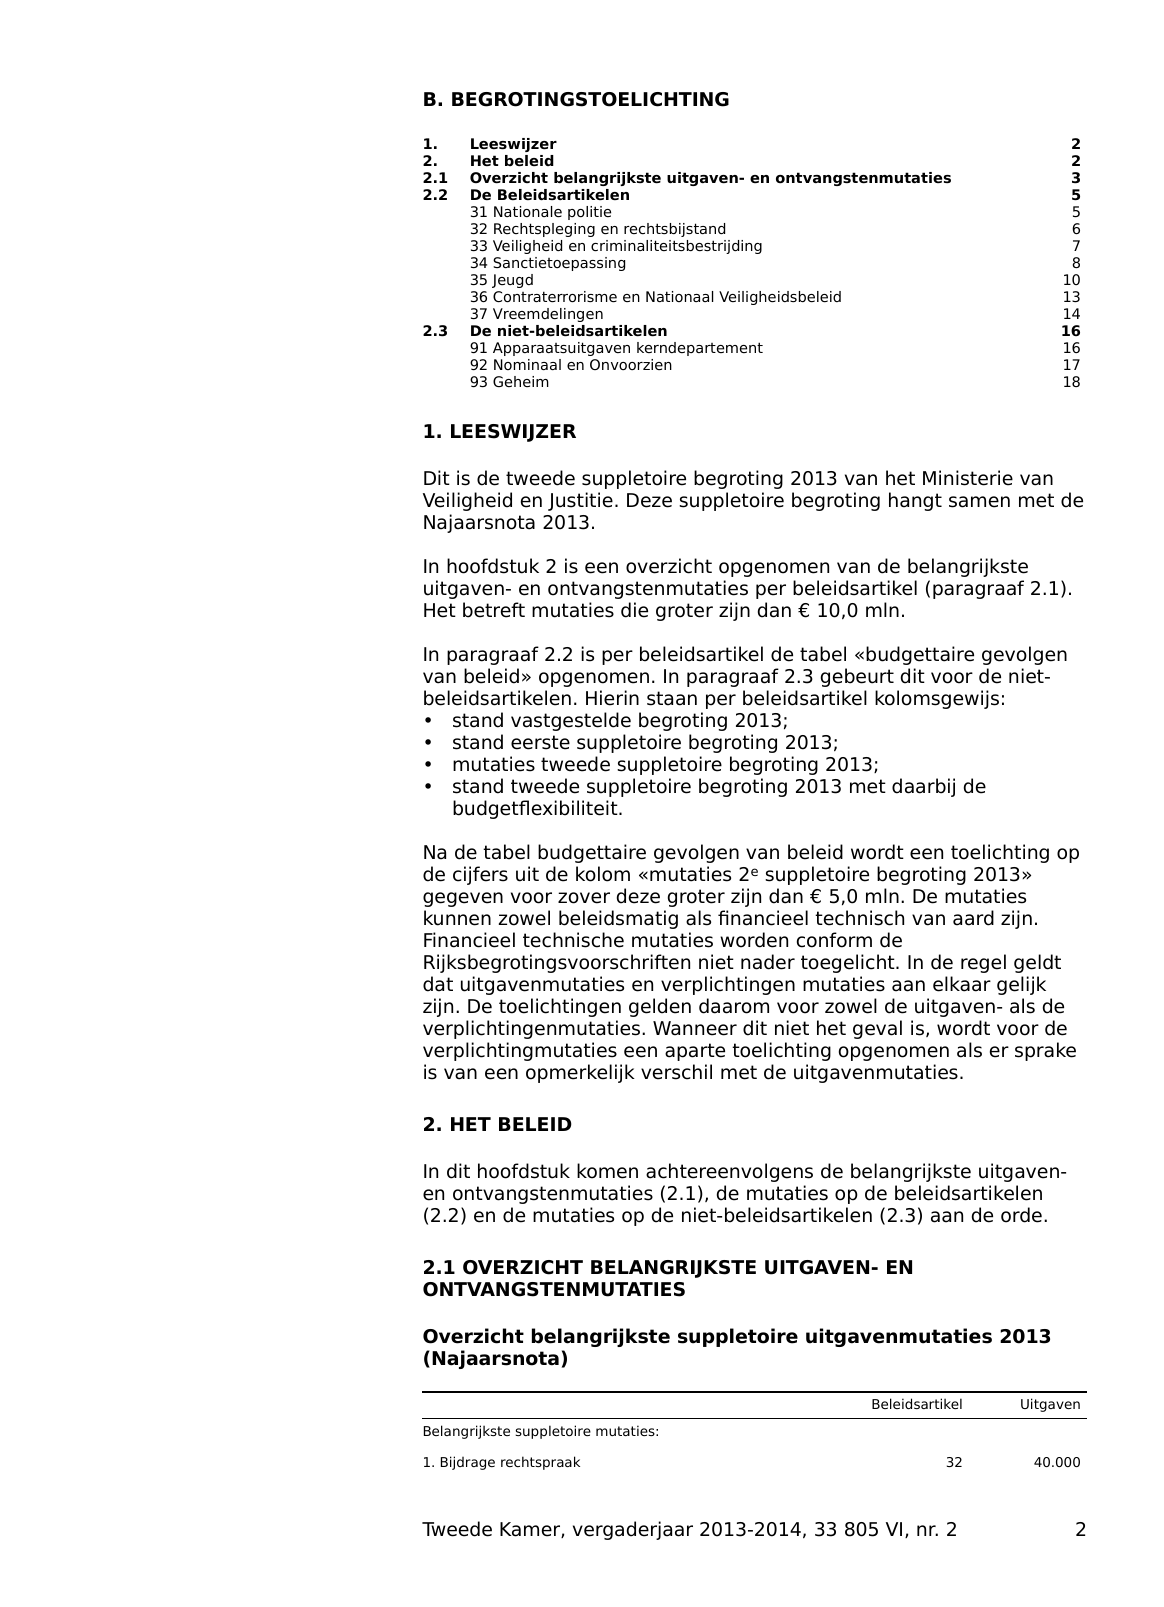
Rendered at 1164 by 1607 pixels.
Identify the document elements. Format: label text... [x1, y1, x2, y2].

table_cell 2.1 [422, 170, 463, 187]
table_cell [422, 1439, 850, 1455]
table_header 2 [1013, 136, 1087, 153]
table_cell [422, 374, 463, 391]
subtitle 1. LEESWIJZER [422, 421, 1087, 443]
table_cell 5 [1013, 187, 1087, 204]
subtitle 2. HET BELEID [422, 1114, 1087, 1136]
table_cell 36 Contraterrorisme en Nationaal Veiligheidsbeleid [464, 289, 1013, 306]
table_cell 40.000 [969, 1455, 1087, 1471]
table_cell [969, 1439, 1087, 1455]
table_cell [422, 357, 463, 374]
table_cell [422, 221, 463, 238]
table_cell 3 [1013, 170, 1087, 187]
table_cell 32 Rechtspleging en rechtsbijstand [464, 221, 1013, 238]
subtitle Overzicht belangrijkste suppletoire uitgavenmutaties 2013 (Najaarsnota) [422, 1326, 1087, 1369]
table_cell De Beleidsartikelen [464, 187, 1013, 204]
table_cell 14 [1013, 306, 1087, 323]
table_header 1. [422, 136, 463, 153]
table_cell 13 [1013, 289, 1087, 306]
table_cell [850, 1439, 968, 1455]
table_cell 10 [1013, 272, 1087, 289]
subtitle 2.1 OVERZICHT BELANGRIJKSTE UITGAVEN- EN ONTVANGSTENMUTATIES [422, 1257, 1087, 1301]
table_cell 6 [1013, 221, 1087, 238]
table_cell [422, 238, 463, 255]
table_cell 2. [422, 153, 463, 170]
table_cell 32 [850, 1455, 968, 1471]
table_cell 34 Sanctietoepassing [464, 255, 1013, 272]
table_cell [850, 1419, 968, 1439]
table_cell [422, 340, 463, 357]
text In paragraaf 2.2 is per beleidsartikel de tabel «budgettaire gevolgen van beleid» opgenomen. In paragraaf 2.3 gebeurt dit voor de niet-beleidsartikelen. Hierin staan per beleidsartikel kolomsgewijs: [422, 644, 1087, 710]
table_cell 92 Nominaal en Onvoorzien [464, 357, 1013, 374]
text • stand eerste suppletoire begroting 2013; [422, 732, 1087, 754]
table_cell De niet-beleidsartikelen [464, 323, 1013, 340]
table_header Beleidsartikel [850, 1393, 968, 1418]
text In hoofdstuk 2 is een overzicht opgenomen van de belangrijkste uitgaven- en ontvangstenmutaties per beleidsartikel (paragraaf 2.1). Het betreft mutaties die groter zijn dan € 10,0 mln. [422, 556, 1087, 622]
text Na de tabel budgettaire gevolgen van beleid wordt een toelichting op de cijfers uit de kolom «mutaties 2e suppletoire begroting 2013» gegeven voor zover deze groter zijn dan € 5,0 mln. De mutaties kunnen zowel beleidsmatig als financieel technisch van aard zijn. Financieel technische mutaties worden conform de Rijksbegrotingsvoorschriften niet nader toegelicht. In de regel geldt dat uitgavenmutaties en verplichtingen mutaties aan elkaar gelijk zijn. De toelichtingen gelden daarom voor zowel de uitgaven- als de verplichtingenmutaties. Wanneer dit niet het geval is, wordt voor de verplichtingmutaties een aparte toelichting opgenomen als er sprake is van een opmerkelijk verschil met de uitgavenmutaties. [422, 842, 1087, 1084]
table_cell 2.2 [422, 187, 463, 204]
table_cell 33 Veiligheid en criminaliteitsbestrijding [464, 238, 1013, 255]
table_cell 16 [1013, 340, 1087, 357]
table_cell [422, 272, 463, 289]
text • stand tweede suppletoire begroting 2013 met daarbij de budgetflexibiliteit. [422, 776, 1087, 820]
table_cell 2 [1013, 153, 1087, 170]
text • stand vastgestelde begroting 2013; [422, 710, 1087, 732]
table_cell 31 Nationale politie [464, 204, 1013, 221]
table_cell Belangrijkste suppletoire mutaties: [422, 1419, 850, 1439]
table_cell 1. Bijdrage rechtspraak [422, 1455, 850, 1471]
table_header [422, 1393, 850, 1418]
text • mutaties tweede suppletoire begroting 2013; [422, 754, 1087, 776]
table_cell 2.3 [422, 323, 463, 340]
table_cell 18 [1013, 374, 1087, 391]
table_cell 7 [1013, 238, 1087, 255]
text In dit hoofdstuk komen achtereenvolgens de belangrijkste uitgaven- en ontvangstenmutaties (2.1), de mutaties op de beleidsartikelen (2.2) en de mutaties op de niet-beleidsartikelen (2.3) aan de orde. [422, 1161, 1087, 1227]
table_cell 8 [1013, 255, 1087, 272]
table_cell [969, 1419, 1087, 1439]
table_cell 5 [1013, 204, 1087, 221]
table_header Uitgaven [969, 1393, 1087, 1418]
table_header Leeswijzer [464, 136, 1013, 153]
table_cell 37 Vreemdelingen [464, 306, 1013, 323]
table_cell Overzicht belangrijkste uitgaven- en ontvangstenmutaties [464, 170, 1013, 187]
subtitle B. BEGROTINGSTOELICHTING [422, 89, 1087, 111]
table_cell [422, 306, 463, 323]
table_cell [422, 204, 463, 221]
table_cell 16 [1013, 323, 1087, 340]
table_cell 17 [1013, 357, 1087, 374]
table_cell 93 Geheim [464, 374, 1013, 391]
table_cell 91 Apparaatsuitgaven kerndepartement [464, 340, 1013, 357]
table_cell Het beleid [464, 153, 1013, 170]
table_cell [422, 289, 463, 306]
table_cell [422, 255, 463, 272]
text Dit is de tweede suppletoire begroting 2013 van het Ministerie van Veiligheid en Justitie. Deze suppletoire begroting hangt samen met de Najaarsnota 2013. [422, 468, 1087, 534]
table_cell 35 Jeugd [464, 272, 1013, 289]
